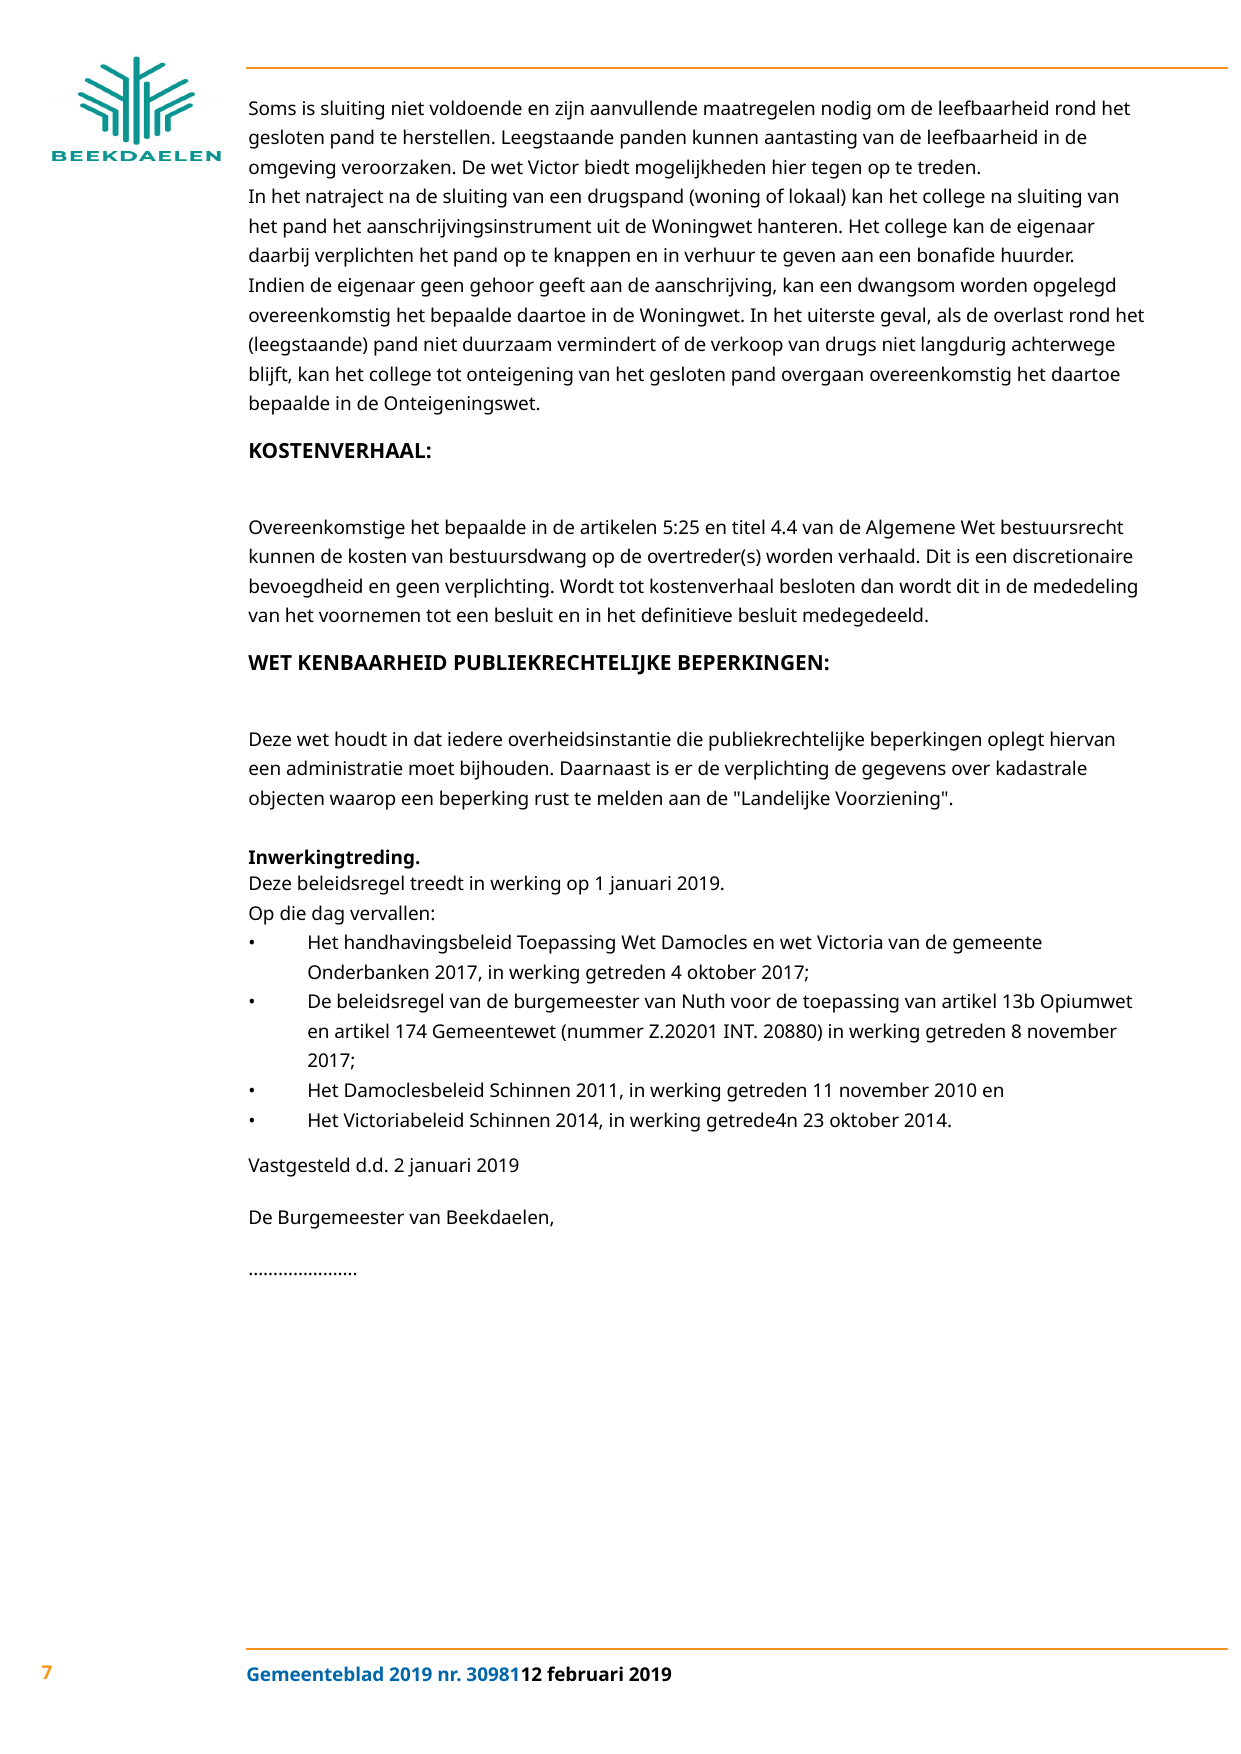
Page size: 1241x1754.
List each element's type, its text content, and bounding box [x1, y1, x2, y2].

text Indien de eigenaar geen gehoor geeft aan de aanschrijving, kan een dwangsom worden opgelegd overeenkomstig het bepaalde daartoe in de Woningwet. In het uiterste geval, als de overlast rond het (leegstaande) pand niet duurzaam vermindert of de verkoop van drugs niet langdurig achterwege blijft, kan het college tot onteigening van het gesloten pand overgaan overeenkomstig het daartoe bepaalde in de Onteigeningswet. [248, 272, 1152, 416]
list Het Victoriabeleid Schinnen 2014, in werking getrede4n 23 oktober 2014. [248, 1107, 1152, 1132]
list De beleidsregel van de burgemeester van Nuth voor de toepassing van artikel 13b Opiumwet en artikel 174 Gemeentewet (nummer Z.20201 INT. 20880) in werking getreden 8 november 2017; [248, 988, 1152, 1073]
text KOSTENVERHAAL: [248, 436, 1152, 465]
text Op die dag vervallen: [248, 900, 1152, 925]
picture [41, 47, 231, 172]
text Deze beleidsregel treedt in werking op 1 januari 2019. [248, 870, 1152, 896]
list Het handhavingsbeleid Toepassing Wet Damocles en wet Victoria van de gemeente Onderbanken 2017, in werking getreden 4 oktober 2017; [248, 929, 1152, 984]
text De Burgemeester van Beekdaelen, [248, 1204, 1152, 1229]
text WET KENBAARHEID PUBLIEKRECHTELIJKE BEPERKINGEN: [248, 648, 1152, 677]
list Het Damoclesbeleid Schinnen 2011, in werking getreden 11 november 2010 en [248, 1077, 1152, 1103]
text …………………. [248, 1255, 1152, 1281]
text Inwerkingtreding. [248, 844, 1152, 870]
text Vastgesteld d.d. 2 januari 2019 [248, 1152, 1152, 1178]
text Soms is sluiting niet voldoende en zijn aanvullende maatregelen nodig om de leefbaarheid rond het gesloten pand te herstellen. Leegstaande panden kunnen aantasting van de leefbaarheid in de omgeving veroorzaken. De wet Victor biedt mogelijkheden hier tegen op te treden. [248, 95, 1152, 180]
text Overeenkomstige het bepaalde in de artikelen 5:25 en titel 4.4 van de Algemene Wet bestuursrecht kunnen de kosten van bestuursdwang op de overtreder(s) worden verhaald. Dit is een discretionaire bevoegdheid en geen verplichting. Wordt tot kostenverhaal besloten dan wordt dit in de mededeling van het voornemen tot een besluit en in het definitieve besluit medegedeeld. [248, 514, 1152, 628]
text In het natraject na de sluiting van een drugspand (woning of lokaal) kan het college na sluiting van het pand het aanschrijvingsinstrument uit de Woningwet hanteren. Het college kan de eigenaar daarbij verplichten het pand op te knappen en in verhuur te geven aan een bonafide huurder. [248, 183, 1152, 268]
text Deze wet houdt in dat iedere overheidsinstantie die publiekrechtelijke beperkingen oplegt hiervan een administratie moet bijhouden. Daarnaast is er de verplichting de gegevens over kadastrale objecten waarop een beperking rust te melden aan de "Landelijke Voorziening". [248, 726, 1152, 811]
